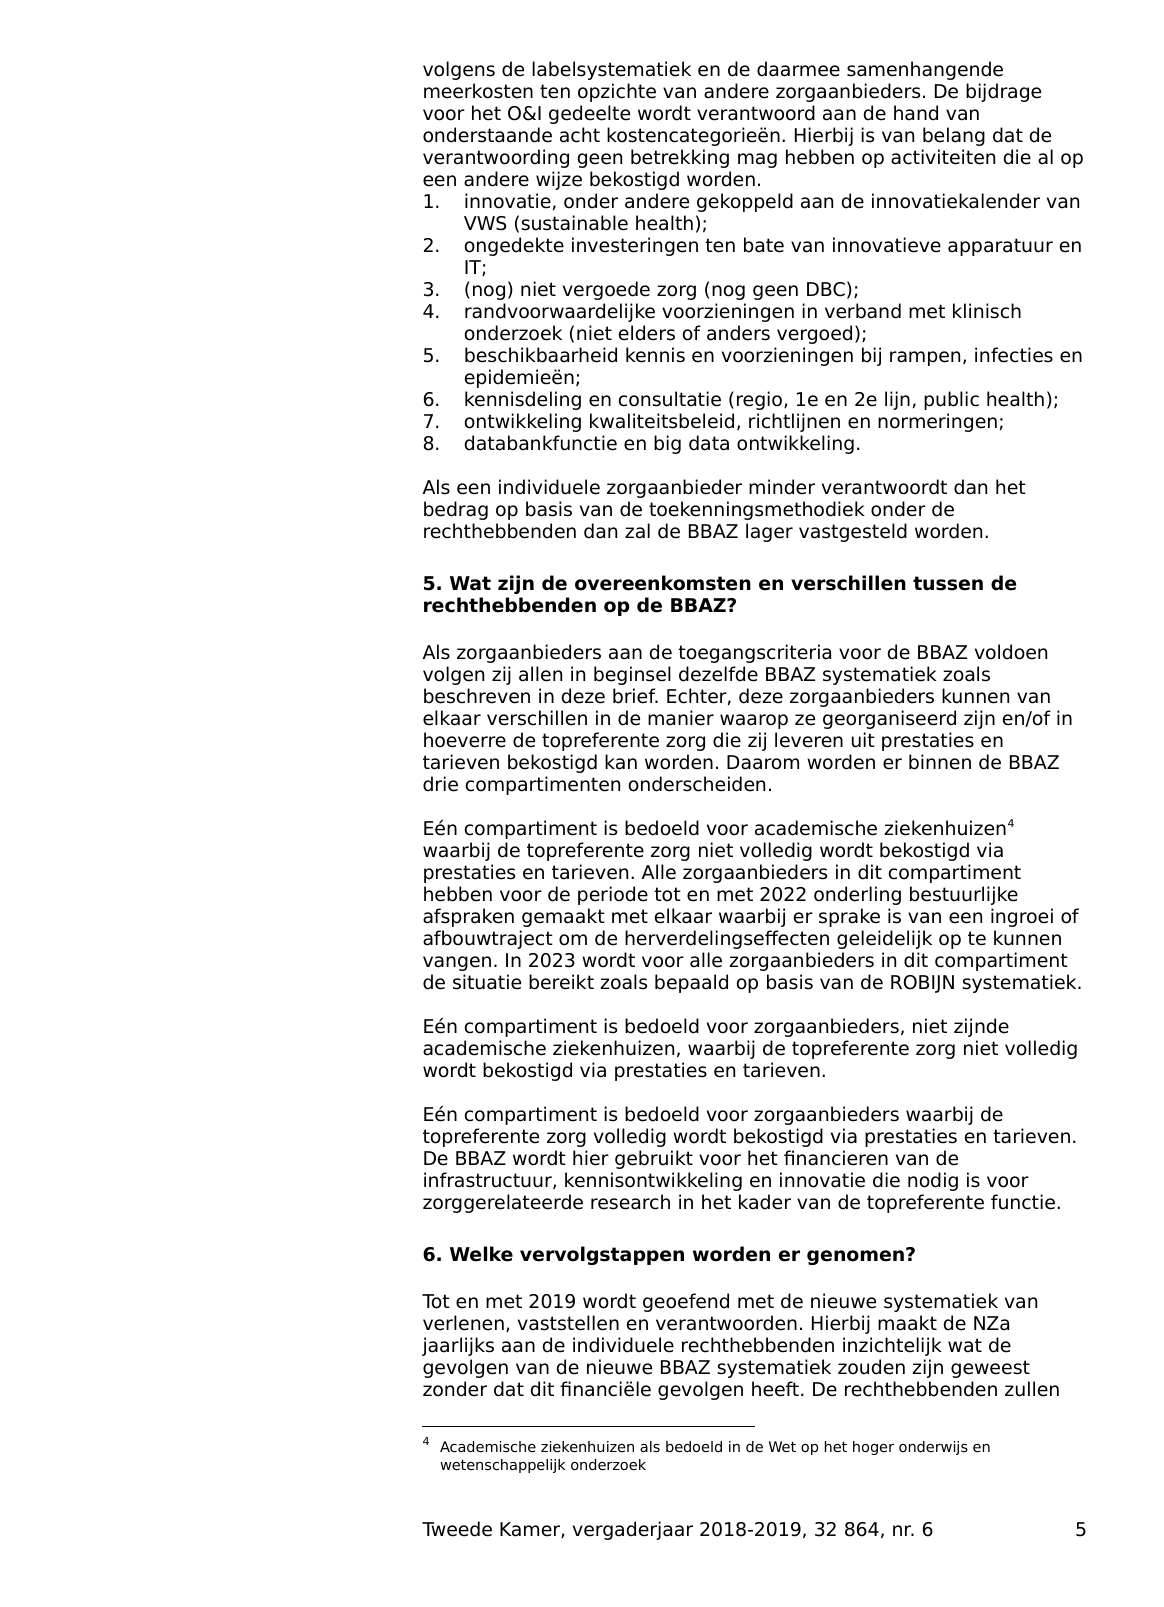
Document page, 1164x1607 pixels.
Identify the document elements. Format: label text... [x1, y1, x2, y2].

text Academische ziekenhuizen als bedoeld in de Wet op het hoger onderwijs en wetenschappelijk onderzoek [422, 1435, 1087, 1474]
subtitle 6. Welke vervolgstappen worden er genomen? [422, 1244, 1087, 1266]
text 4. randvoorwaardelijke voorzieningen in verband met klinisch onderzoek (niet elders of anders vergoed); [422, 301, 1087, 345]
text Tot en met 2019 wordt geoefend met de nieuwe systematiek van verlenen, vaststellen en verantwoorden. Hierbij maakt de NZa jaarlijks aan de individuele rechthebbenden inzichtelijk wat de gevolgen van de nieuwe BBAZ systematiek zouden zijn geweest zonder dat dit financiële gevolgen heeft. De rechthebbenden zullen [422, 1291, 1087, 1401]
text volgens de labelsystematiek en de daarmee samenhangende meerkosten ten opzichte van andere zorgaanbieders. De bijdrage voor het O&I gedeelte wordt verantwoord aan de hand van onderstaande acht kostencategorieën. Hierbij is van belang dat de verantwoording geen betrekking mag hebben op activiteiten die al op een andere wijze bekostigd worden. [422, 59, 1087, 191]
text Als een individuele zorgaanbieder minder verantwoordt dan het bedrag op basis van de toekenningsmethodiek onder de rechthebbenden dan zal de BBAZ lager vastgesteld worden. [422, 477, 1087, 543]
text 5. beschikbaarheid kennis en voorzieningen bij rampen, infecties en epidemieën; [422, 345, 1087, 389]
text Eén compartiment is bedoeld voor zorgaanbieders waarbij de topreferente zorg volledig wordt bekostigd via prestaties en tarieven. De BBAZ wordt hier gebruikt voor het financieren van de infrastructuur, kennisontwikkeling en innovatie die nodig is voor zorggerelateerde research in het kader van de topreferente functie. [422, 1104, 1087, 1214]
text Als zorgaanbieders aan de toegangscriteria voor de BBAZ voldoen volgen zij allen in beginsel dezelfde BBAZ systematiek zoals beschreven in deze brief. Echter, deze zorgaanbieders kunnen van elkaar verschillen in de manier waarop ze georganiseerd zijn en/of in hoeverre de topreferente zorg die zij leveren uit prestaties en tarieven bekostigd kan worden. Daarom worden er binnen de BBAZ drie compartimenten onderscheiden. [422, 642, 1087, 796]
text 7. ontwikkeling kwaliteitsbeleid, richtlijnen en normeringen; [422, 411, 1087, 433]
text 8. databankfunctie en big data ontwikkeling. [422, 433, 1087, 455]
text 2. ongedekte investeringen ten bate van innovatieve apparatuur en IT; [422, 235, 1087, 279]
subtitle 5. Wat zijn de overeenkomsten en verschillen tussen de rechthebbenden op de BBAZ? [422, 573, 1087, 617]
text 6. kennisdeling en consultatie (regio, 1e en 2e lijn, public health); [422, 389, 1087, 411]
text 1. innovatie, onder andere gekoppeld aan de innovatiekalender van VWS (sustainable health); [422, 191, 1087, 235]
text Eén compartiment is bedoeld voor zorgaanbieders, niet zijnde academische ziekenhuizen, waarbij de topreferente zorg niet volledig wordt bekostigd via prestaties en tarieven. [422, 1016, 1087, 1082]
text Eén compartiment is bedoeld voor academische ziekenhuizen waarbij de topreferente zorg niet volledig wordt bekostigd via prestaties en tarieven. Alle zorgaanbieders in dit compartiment hebben voor de periode tot en met 2022 onderling bestuurlijke afspraken gemaakt met elkaar waarbij er sprake is van een ingroei of afbouwtraject om de herverdelingseffecten geleidelijk op te kunnen vangen. In 2023 wordt voor alle zorgaanbieders in dit compartiment de situatie bereikt zoals bepaald op basis van de ROBIJN systematiek. [422, 818, 1087, 994]
text 3. (nog) niet vergoede zorg (nog geen DBC); [422, 279, 1087, 301]
